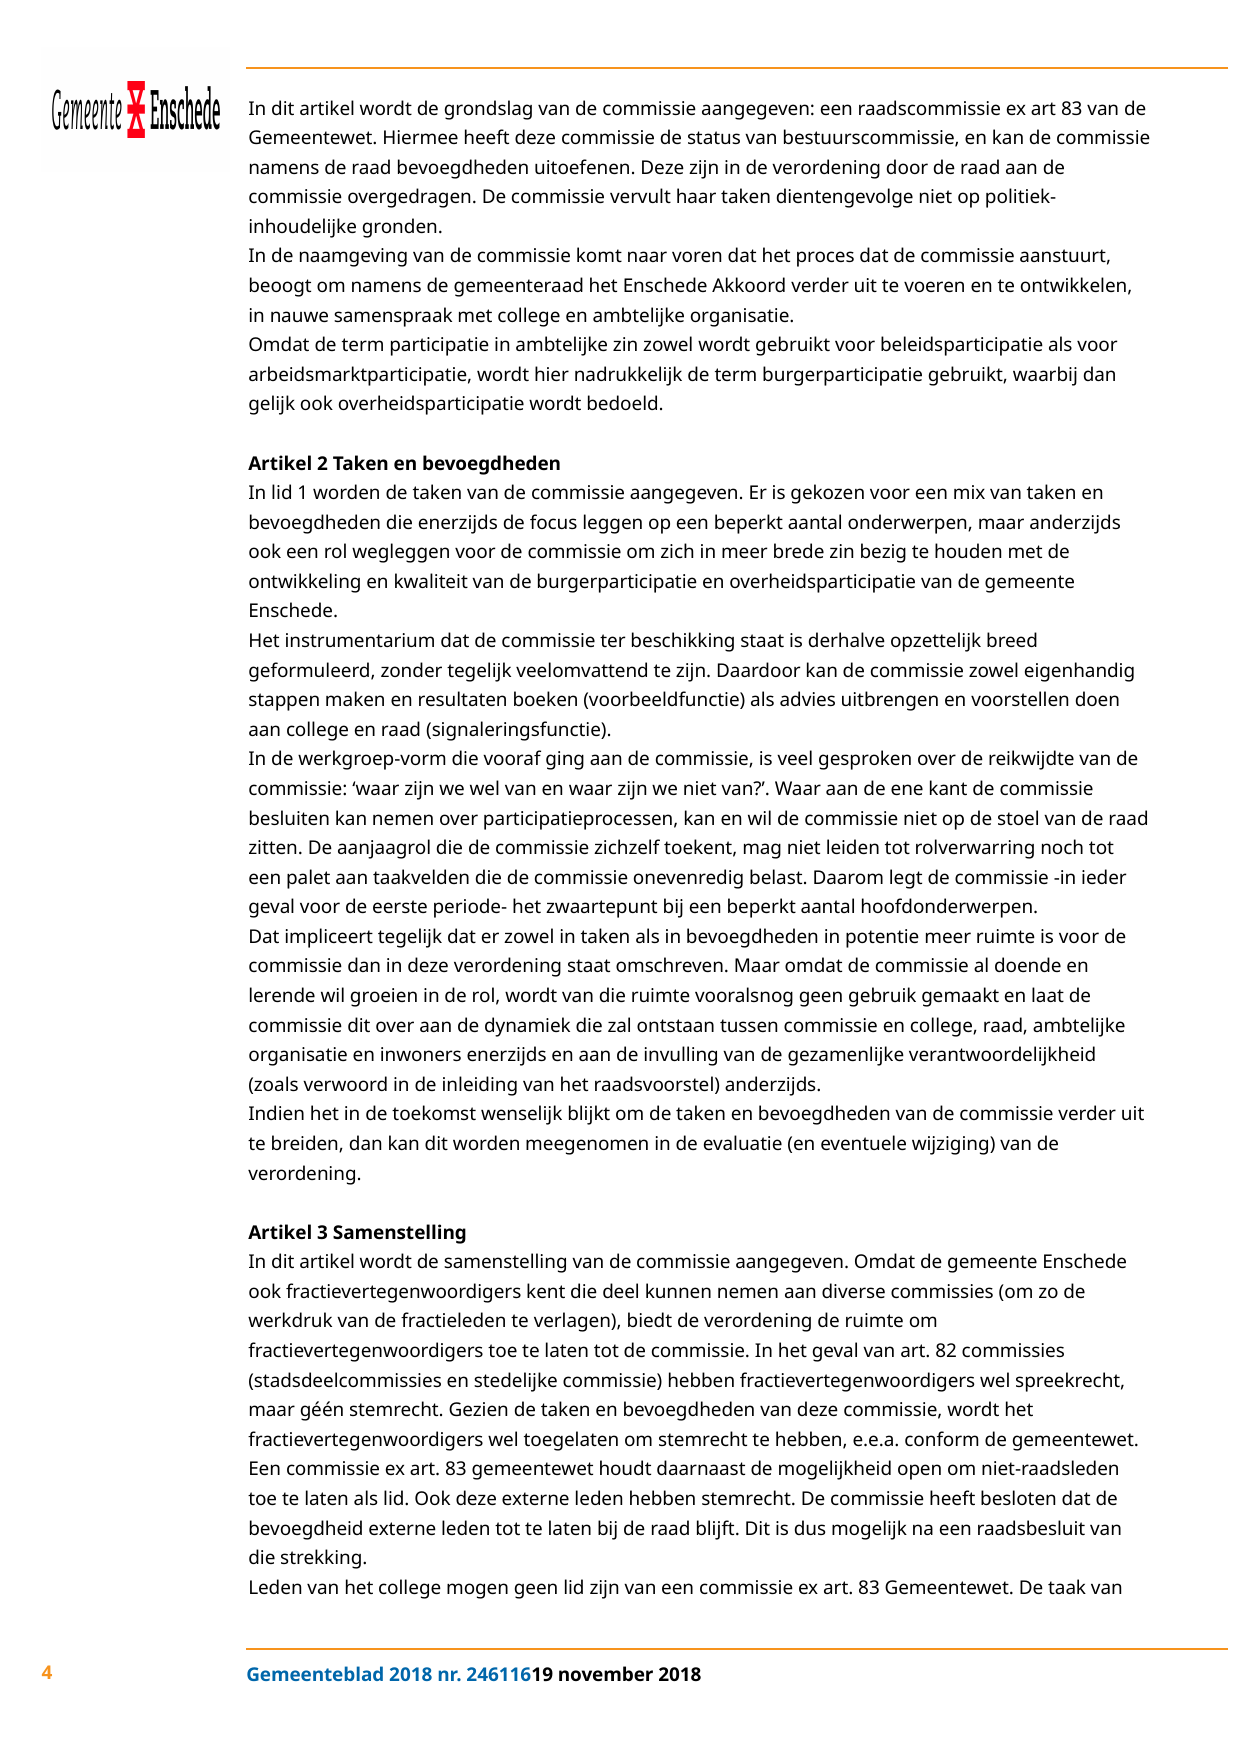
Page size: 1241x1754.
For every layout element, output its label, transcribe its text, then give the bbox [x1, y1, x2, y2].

text Artikel 2 Taken en bevoegdheden [248, 450, 1152, 476]
picture [41, 47, 231, 172]
text In dit artikel wordt de grondslag van de commissie aangegeven: een raadscommissie ex art 83 van de Gemeentewet. Hiermee heeft deze commissie de status van bestuurscommissie, en kan de commissie namens de raad bevoegdheden uitoefenen. Deze zijn in de verordening door de raad aan de commissie overgedragen. De commissie vervult haar taken dientengevolge niet op politiek-inhoudelijke gronden. [248, 95, 1152, 239]
text Indien het in de toekomst wenselijk blijkt om de taken en bevoegdheden van de commissie verder uit te breiden, dan kan dit worden meegenomen in de evaluatie (en eventuele wijziging) van de verordening. [248, 1101, 1152, 1186]
text Artikel 3 Samenstelling [248, 1219, 1152, 1245]
text In lid 1 worden de taken van de commissie aangegeven. Er is gekozen voor een mix van taken en bevoegdheden die enerzijds de focus leggen op een beperkt aantal onderwerpen, maar anderzijds ook een rol wegleggen voor de commissie om zich in meer brede zin bezig te houden met de ontwikkeling en kwaliteit van de burgerparticipatie en overheidsparticipatie van de gemeente Enschede. [248, 479, 1152, 623]
text Leden van het college mogen geen lid zijn van een commissie ex art. 83 Gemeentewet. De taak van [248, 1574, 1152, 1600]
text In dit artikel wordt de samenstelling van de commissie aangegeven. Omdat de gemeente Enschede ook fractievertegenwoordigers kent die deel kunnen nemen aan diverse commissies (om zo de werkdruk van de fractieleden te verlagen), biedt de verordening de ruimte om fractievertegenwoordigers toe te laten tot de commissie. In het geval van art. 82 commissies (stadsdeelcommissies en stedelijke commissie) hebben fractievertegenwoordigers wel spreekrecht, maar géén stemrecht. Gezien de taken en bevoegdheden van deze commissie, wordt het fractievertegenwoordigers wel toegelaten om stemrecht te hebben, e.e.a. conform de gemeentewet. [248, 1248, 1152, 1452]
text Een commissie ex art. 83 gemeentewet houdt daarnaast de mogelijkheid open om niet-raadsleden toe te laten als lid. Ook deze externe leden hebben stemrecht. De commissie heeft besloten dat de bevoegdheid externe leden tot te laten bij de raad blijft. Dit is dus mogelijk na een raadsbesluit van die strekking. [248, 1456, 1152, 1570]
text In de werkgroep-vorm die vooraf ging aan de commissie, is veel gesproken over de reikwijdte van de commissie: ‘waar zijn we wel van en waar zijn we niet van?’. Waar aan de ene kant de commissie besluiten kan nemen over participatieprocessen, kan en wil de commissie niet op de stoel van de raad zitten. De aanjaagrol die de commissie zichzelf toekent, mag niet leiden tot rolverwarring noch tot een palet aan taakvelden die de commissie onevenredig belast. Daarom legt de commissie -in ieder geval voor de eerste periode- het zwaartepunt bij een beperkt aantal hoofdonderwerpen. [248, 746, 1152, 919]
text Omdat de term participatie in ambtelijke zin zowel wordt gebruikt voor beleidsparticipatie als voor arbeidsmarktparticipatie, wordt hier nadrukkelijk de term burgerparticipatie gebruikt, waarbij dan gelijk ook overheidsparticipatie wordt bedoeld. [248, 331, 1152, 416]
text Dat impliceert tegelijk dat er zowel in taken als in bevoegdheden in potentie meer ruimte is voor de commissie dan in deze verordening staat omschreven. Maar omdat de commissie al doende en lerende wil groeien in de rol, wordt van die ruimte vooralsnog geen gebruik gemaakt en laat de commissie dit over aan de dynamiek die zal ontstaan tussen commissie en college, raad, ambtelijke organisatie en inwoners enerzijds en aan de invulling van de gezamenlijke verantwoordelijkheid (zoals verwoord in de inleiding van het raadsvoorstel) anderzijds. [248, 923, 1152, 1097]
text In de naamgeving van de commissie komt naar voren dat het proces dat de commissie aanstuurt, beoogt om namens de gemeenteraad het Enschede Akkoord verder uit te voeren en te ontwikkelen, in nauwe samenspraak met college en ambtelijke organisatie. [248, 243, 1152, 328]
text Het instrumentarium dat de commissie ter beschikking staat is derhalve opzettelijk breed geformuleerd, zonder tegelijk veelomvattend te zijn. Daardoor kan de commissie zowel eigenhandig stappen maken en resultaten boeken (voorbeeldfunctie) als advies uitbrengen en voorstellen doen aan college en raad (signaleringsfunctie). [248, 627, 1152, 742]
